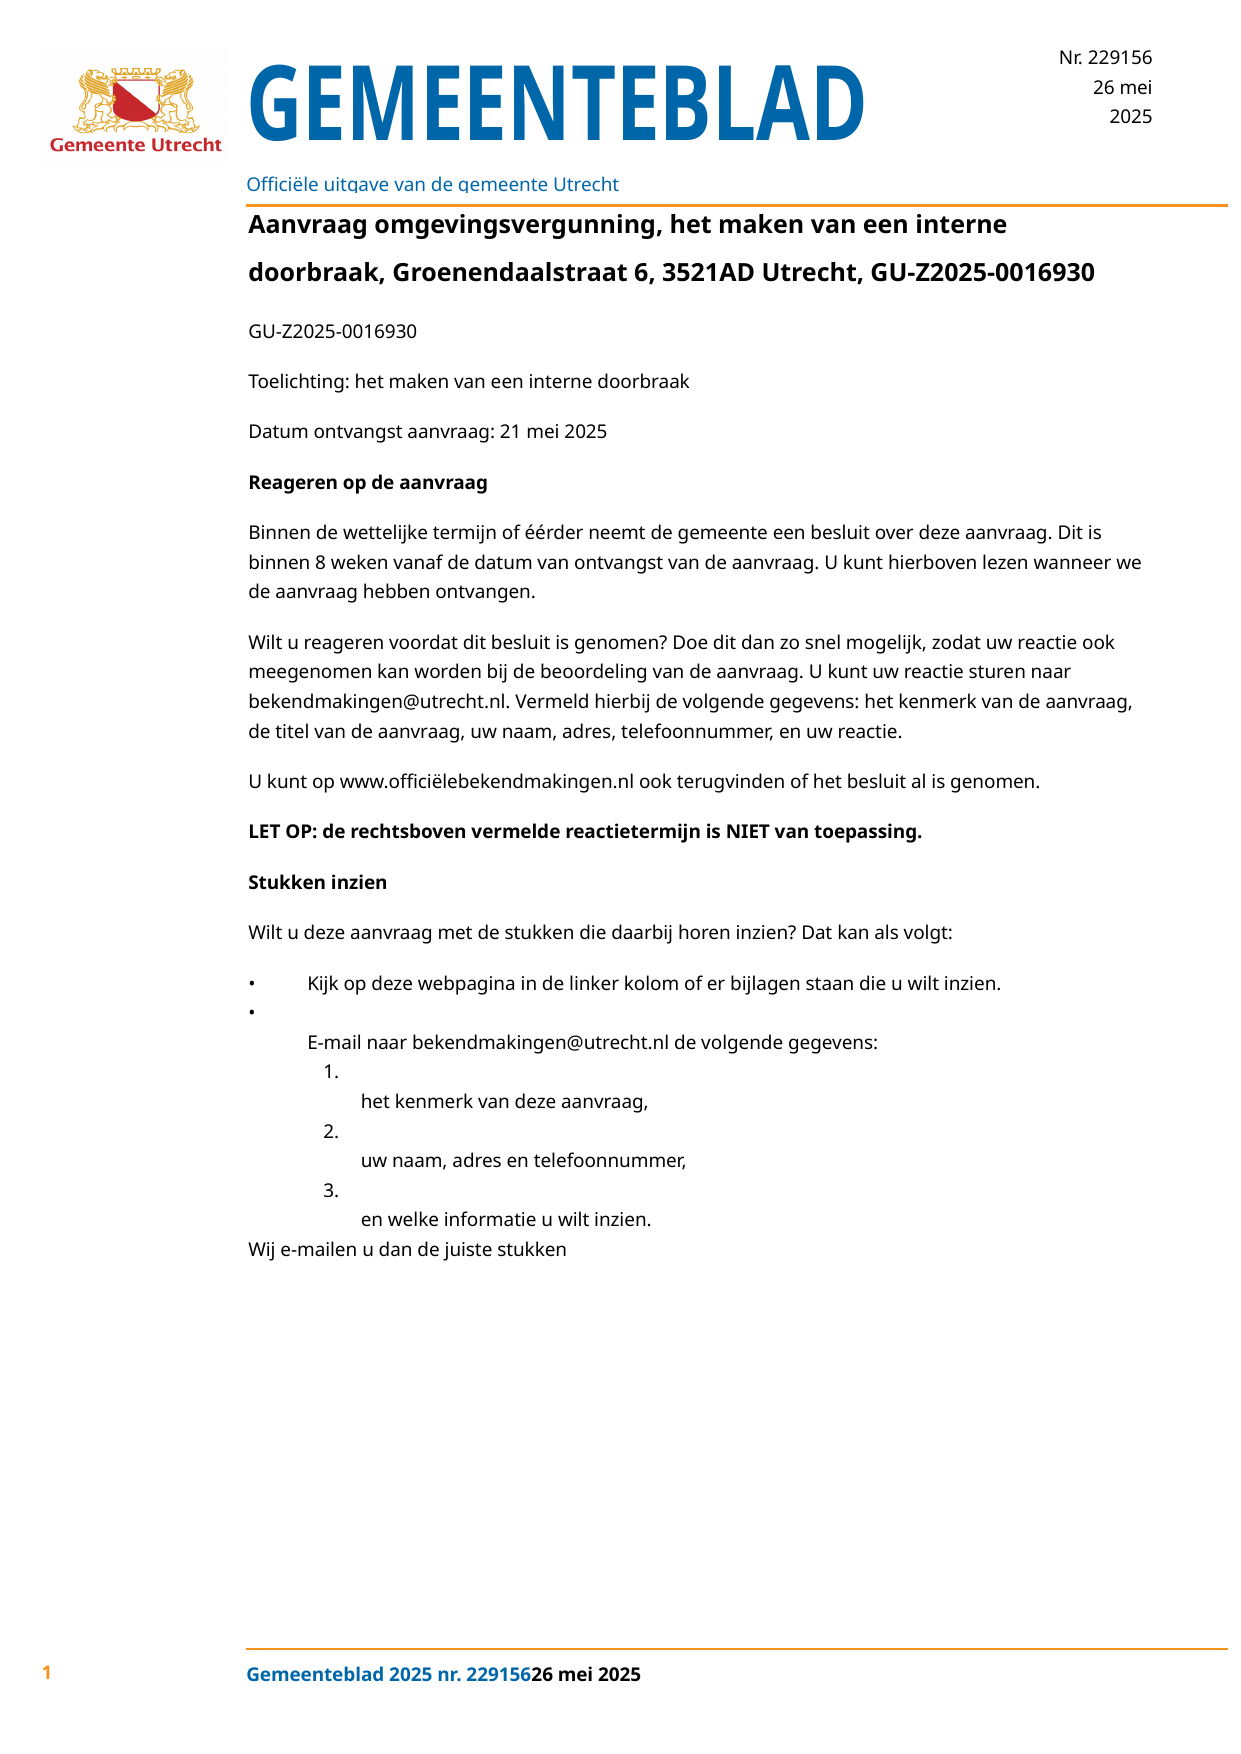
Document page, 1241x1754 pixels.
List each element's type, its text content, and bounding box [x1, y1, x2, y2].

list en welke informatie u wilt inzien. [323, 1207, 1152, 1232]
text Aanvraag omgevingsvergunning, het maken van een interne doorbraak, Groenendaalstraat 6, 3521AD Utrecht, GU-Z2025-0016930 [248, 207, 1152, 288]
text U kunt op www.officiëlebekendmakingen.nl ook terugvinden of het besluit al is genomen. [248, 768, 1152, 794]
text Wilt u deze aanvraag met de stukken die daarbij horen inzien? Dat kan als volgt: [248, 919, 1152, 945]
list uw naam, adres en telefoonnummer, [323, 1147, 1152, 1173]
text Toelichting: het maken van een interne doorbraak [248, 368, 1152, 394]
picture [41, 47, 231, 172]
list E-mail naar bekendmakingen@utrecht.nl de volgende gegevens: [248, 1029, 1152, 1055]
text LET OP: de rechtsboven vermelde reactietermijn is NIET van toepassing. [248, 819, 1152, 844]
text Wij e-mailen u dan de juiste stukken [248, 1236, 1152, 1262]
list Kijk op deze webpagina in de linker kolom of er bijlagen staan die u wilt inzien. [248, 970, 1152, 996]
text Binnen de wettelijke termijn of éérder neemt de gemeente een besluit over deze aanvraag. Dit is binnen 8 weken vanaf de datum van ontvangst van de aanvraag. U kunt hierboven lezen wanneer we de aanvraag hebben ontvangen. [248, 519, 1152, 604]
text Datum ontvangst aanvraag: 21 mei 2025 [248, 419, 1152, 444]
text Stukken inzien [248, 869, 1152, 895]
text Wilt u reageren voordat dit besluit is genomen? Doe dit dan zo snel mogelijk, zodat uw reactie ook meegenomen kan worden bij de beoordeling van de aanvraag. U kunt uw reactie sturen naar bekendmakingen@utrecht.nl. Vermeld hierbij de volgende gegevens: het kenmerk van de aanvraag, de titel van de aanvraag, uw naam, adres, telefoonnummer, en uw reactie. [248, 629, 1152, 744]
list het kenmerk van deze aanvraag, [323, 1088, 1152, 1114]
text Reageren op de aanvraag [248, 469, 1152, 495]
text GU-Z2025-0016930 [248, 318, 1152, 344]
